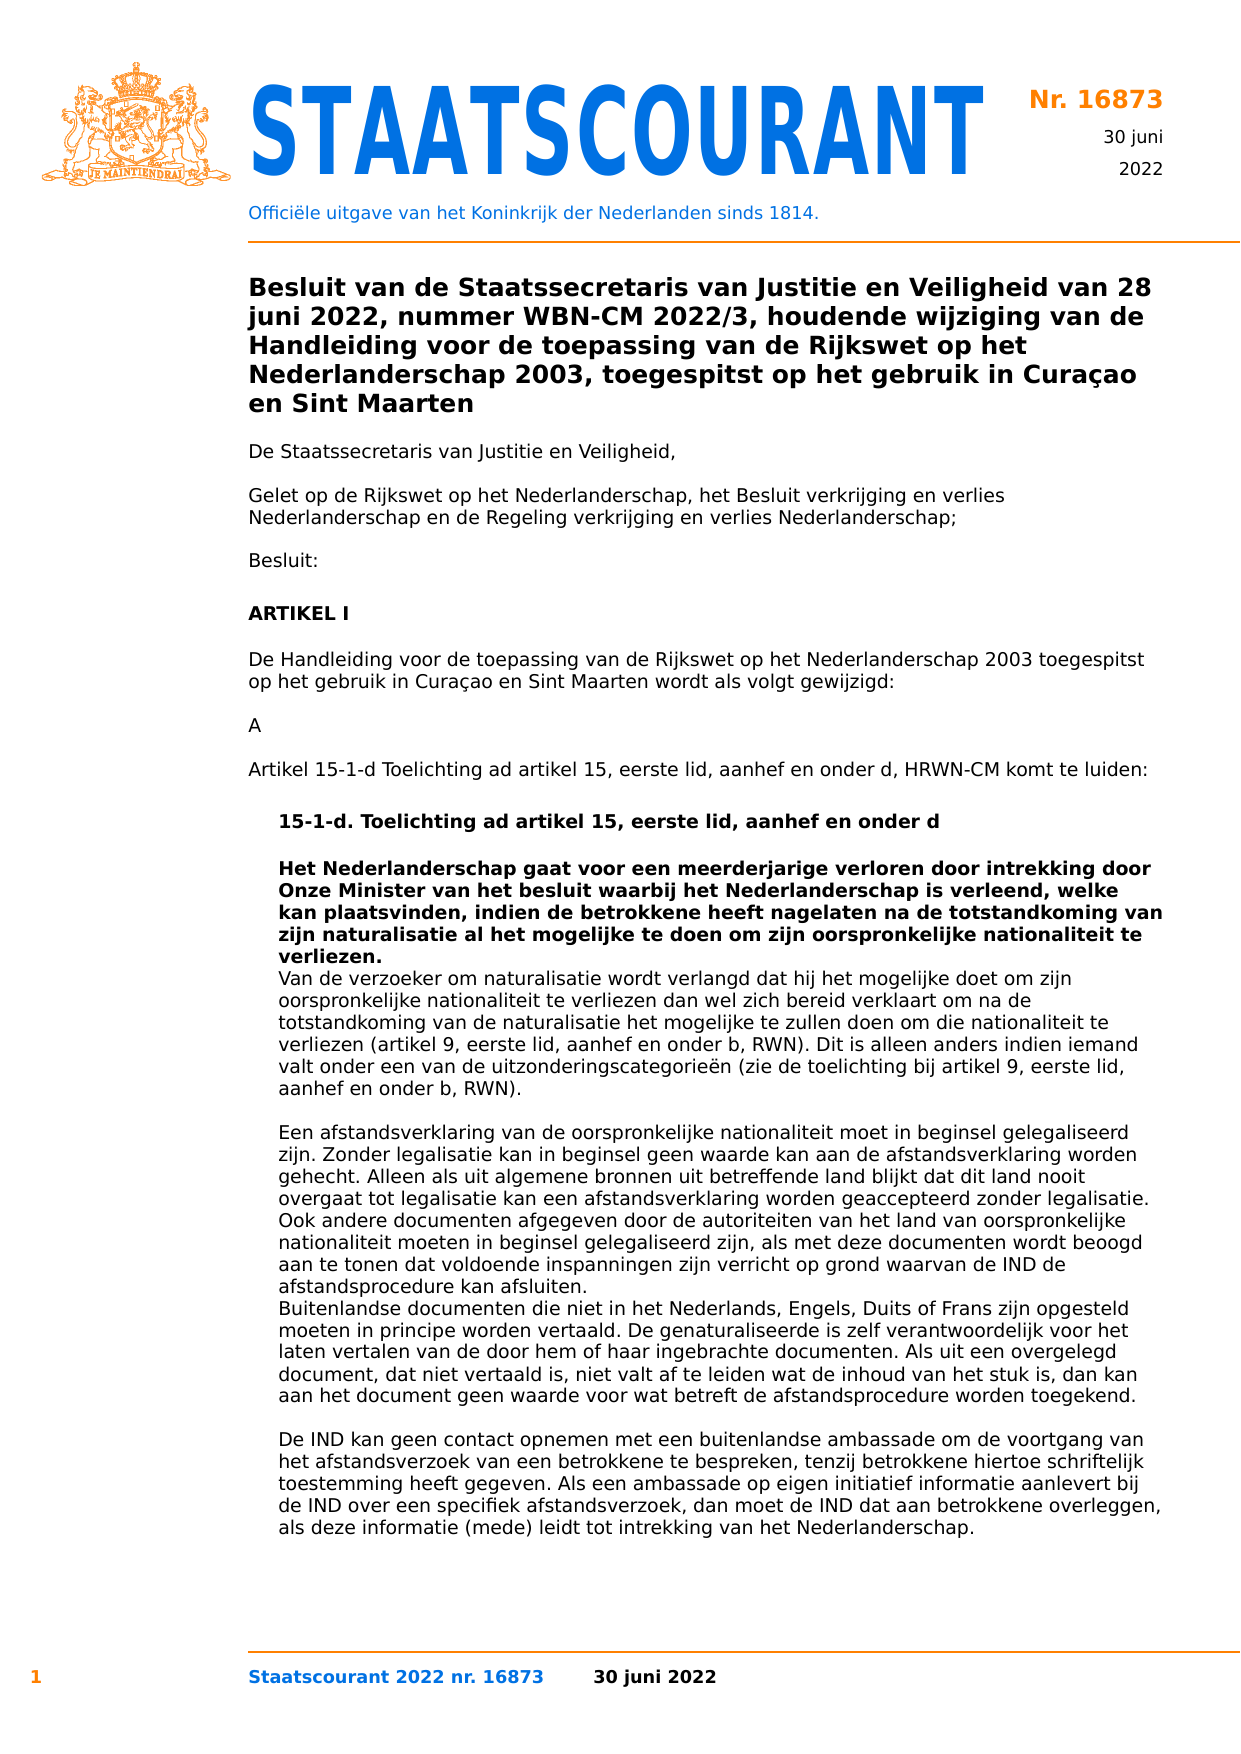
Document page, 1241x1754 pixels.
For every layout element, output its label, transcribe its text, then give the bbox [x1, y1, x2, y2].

table_cell 30 juni [998, 121, 1240, 153]
subtitle Besluit van de Staatssecretaris van Justitie en Veiligheid van 28 juni 2022, nummer WBN-CM 2022/3, houdende wijziging van de Handleiding voor de toepassing van de Rijkswet op het Nederlanderschap 2003, toegespitst op het gebruik in Curaçao en Sint Maarten [248, 273, 1163, 419]
text De Handleiding voor de toepassing van de Rijkswet op het Nederlanderschap 2003 toegespitst op het gebruik in Curaçao en Sint Maarten wordt als volgt gewijzigd: [248, 649, 1163, 693]
text Een afstandsverklaring van de oorspronkelijke nationaliteit moet in beginsel gelegaliseerd zijn. Zonder legalisatie kan in beginsel geen waarde kan aan de afstandsverklaring worden gehecht. Alleen als uit algemene bronnen uit betreffende land blijkt dat dit land nooit overgaat tot legalisatie kan een afstandsverklaring worden geaccepteerd zonder legalisatie. Ook andere documenten afgegeven door de autoriteiten van het land van oorspronkelijke nationaliteit moeten in beginsel gelegaliseerd zijn, als met deze documenten wordt beoogd aan te tonen dat voldoende inspanningen zijn verricht op grond waarvan de IND de afstandsprocedure kan afsluiten. [278, 1122, 1163, 1297]
table_header STAATSCOURANT [248, 62, 998, 203]
table_header Nr. 16873 [998, 62, 1240, 121]
text Het Nederlanderschap gaat voor een meerderjarige verloren door intrekking door Onze Minister van het besluit waarbij het Nederlanderschap is verleend, welke kan plaatsvinden, indien de betrokkene heeft nagelaten na de totstandkoming van zijn naturalisatie al het mogelijke te doen om zijn oorspronkelijke nationaliteit te verliezen. [278, 858, 1163, 968]
picture [41, 62, 231, 186]
text Artikel 15-1-d Toelichting ad artikel 15, eerste lid, aanhef en onder d, HRWN-CM komt te luiden: [248, 759, 1163, 781]
table_cell 2022 [998, 153, 1240, 203]
subtitle 15-1-d. Toelichting ad artikel 15, eerste lid, aanhef en onder d [278, 811, 1163, 833]
text Buitenlandse documenten die niet in het Nederlands, Engels, Duits of Frans zijn opgesteld moeten in principe worden vertaald. De genaturaliseerde is zelf verantwoordelijk voor het laten vertalen van de door hem of haar ingebrachte documenten. Als uit een overgelegd document, dat niet vertaald is, niet valt af te leiden wat de inhoud van het stuk is, dan kan aan het document geen waarde voor wat betreft de afstandsprocedure worden toegekend. [278, 1297, 1163, 1407]
text Van de verzoeker om naturalisatie wordt verlangd dat hij het mogelijke doet om zijn oorspronkelijke nationaliteit te verliezen dan wel zich bereid verklaart om na de totstandkoming van de naturalisatie het mogelijke te zullen doen om die nationaliteit te verliezen (artikel 9, eerste lid, aanhef en onder b, RWN). Dit is alleen anders indien iemand valt onder een van de uitzonderingscategorieën (zie de toelichting bij artikel 9, eerste lid, aanhef en onder b, RWN). [278, 968, 1163, 1100]
subtitle ARTIKEL I [248, 602, 1163, 624]
text A [248, 715, 1163, 737]
table_header [25, 62, 248, 241]
text Besluit: [248, 550, 1163, 572]
text De IND kan geen contact opnemen met een buitenlandse ambassade om de voortgang van het afstandsverzoek van een betrokkene te bespreken, tenzij betrokkene hiertoe schriftelijk toestemming heeft gegeven. Als een ambassade op eigen initiatief informatie aanlevert bij de IND over een specifiek afstandsverzoek, dan moet de IND dat aan betrokkene overleggen, als deze informatie (mede) leidt tot intrekking van het Nederlanderschap. [278, 1429, 1163, 1539]
table_cell Officiële uitgave van het Koninkrijk der Nederlanden sinds 1814. [248, 203, 1240, 241]
text Gelet op de Rijkswet op het Nederlanderschap, het Besluit verkrijging en verlies Nederlanderschap en de Regeling verkrijging en verlies Nederlanderschap; [248, 484, 1163, 528]
text De Staatssecretaris van Justitie en Veiligheid, [248, 441, 1163, 463]
